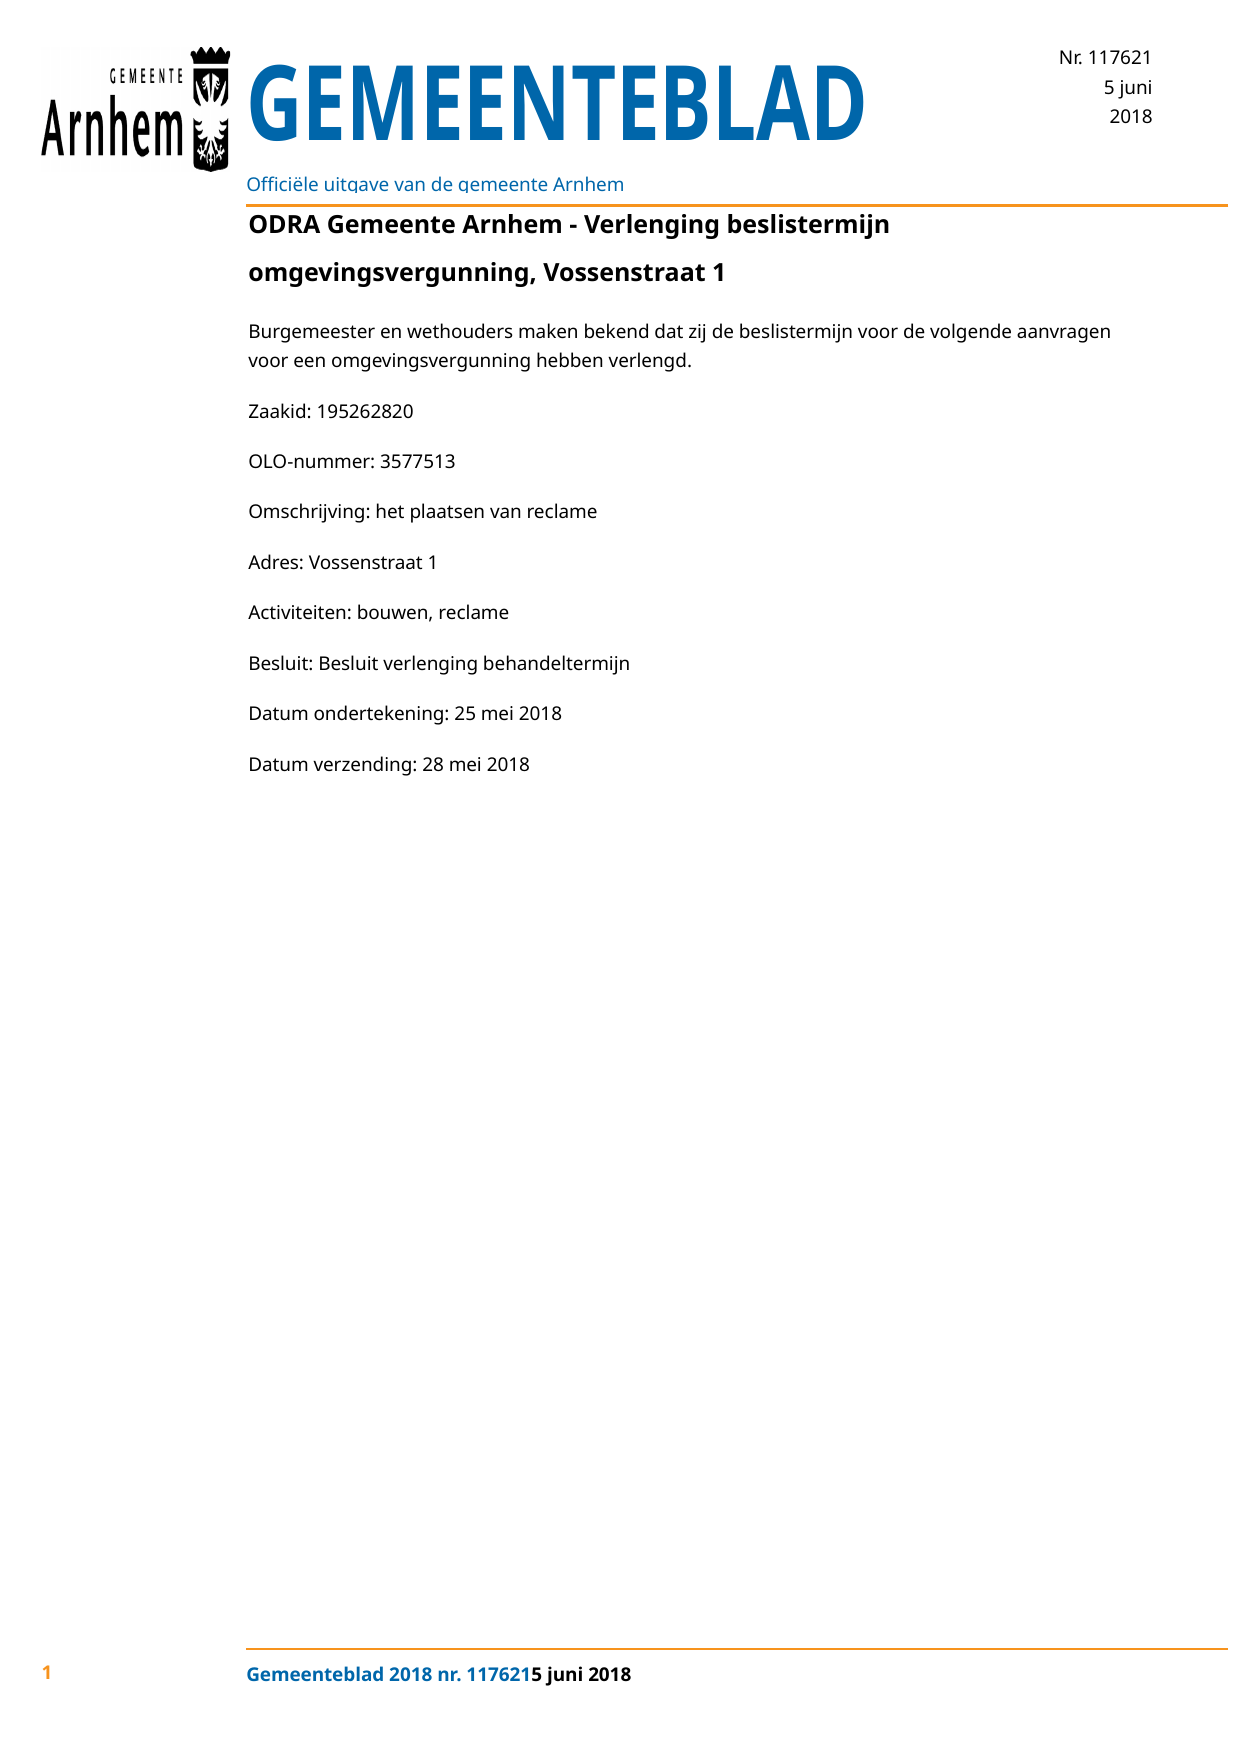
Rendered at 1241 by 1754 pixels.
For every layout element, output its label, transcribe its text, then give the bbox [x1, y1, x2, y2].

text Activiteiten: bouwen, reclame [248, 599, 1152, 625]
text Zaakid: 195262820 [248, 398, 1152, 424]
text Burgemeester en wethouders maken bekend dat zij de beslistermijn voor de volgende aanvragen voor een omgevingsvergunning hebben verlengd. [248, 318, 1152, 373]
text Adres: Vossenstraat 1 [248, 549, 1152, 575]
text OLO-nummer: 3577513 [248, 448, 1152, 474]
text ODRA Gemeente Arnhem - Verlenging beslistermijn omgevingsvergunning, Vossenstraat 1 [248, 207, 1152, 288]
text Omschrijving: het plaatsen van reclame [248, 499, 1152, 524]
picture [41, 47, 231, 172]
text Besluit: Besluit verlenging behandeltermijn [248, 650, 1152, 676]
text Datum verzending: 28 mei 2018 [248, 751, 1152, 777]
text Datum ondertekening: 25 mei 2018 [248, 700, 1152, 726]
